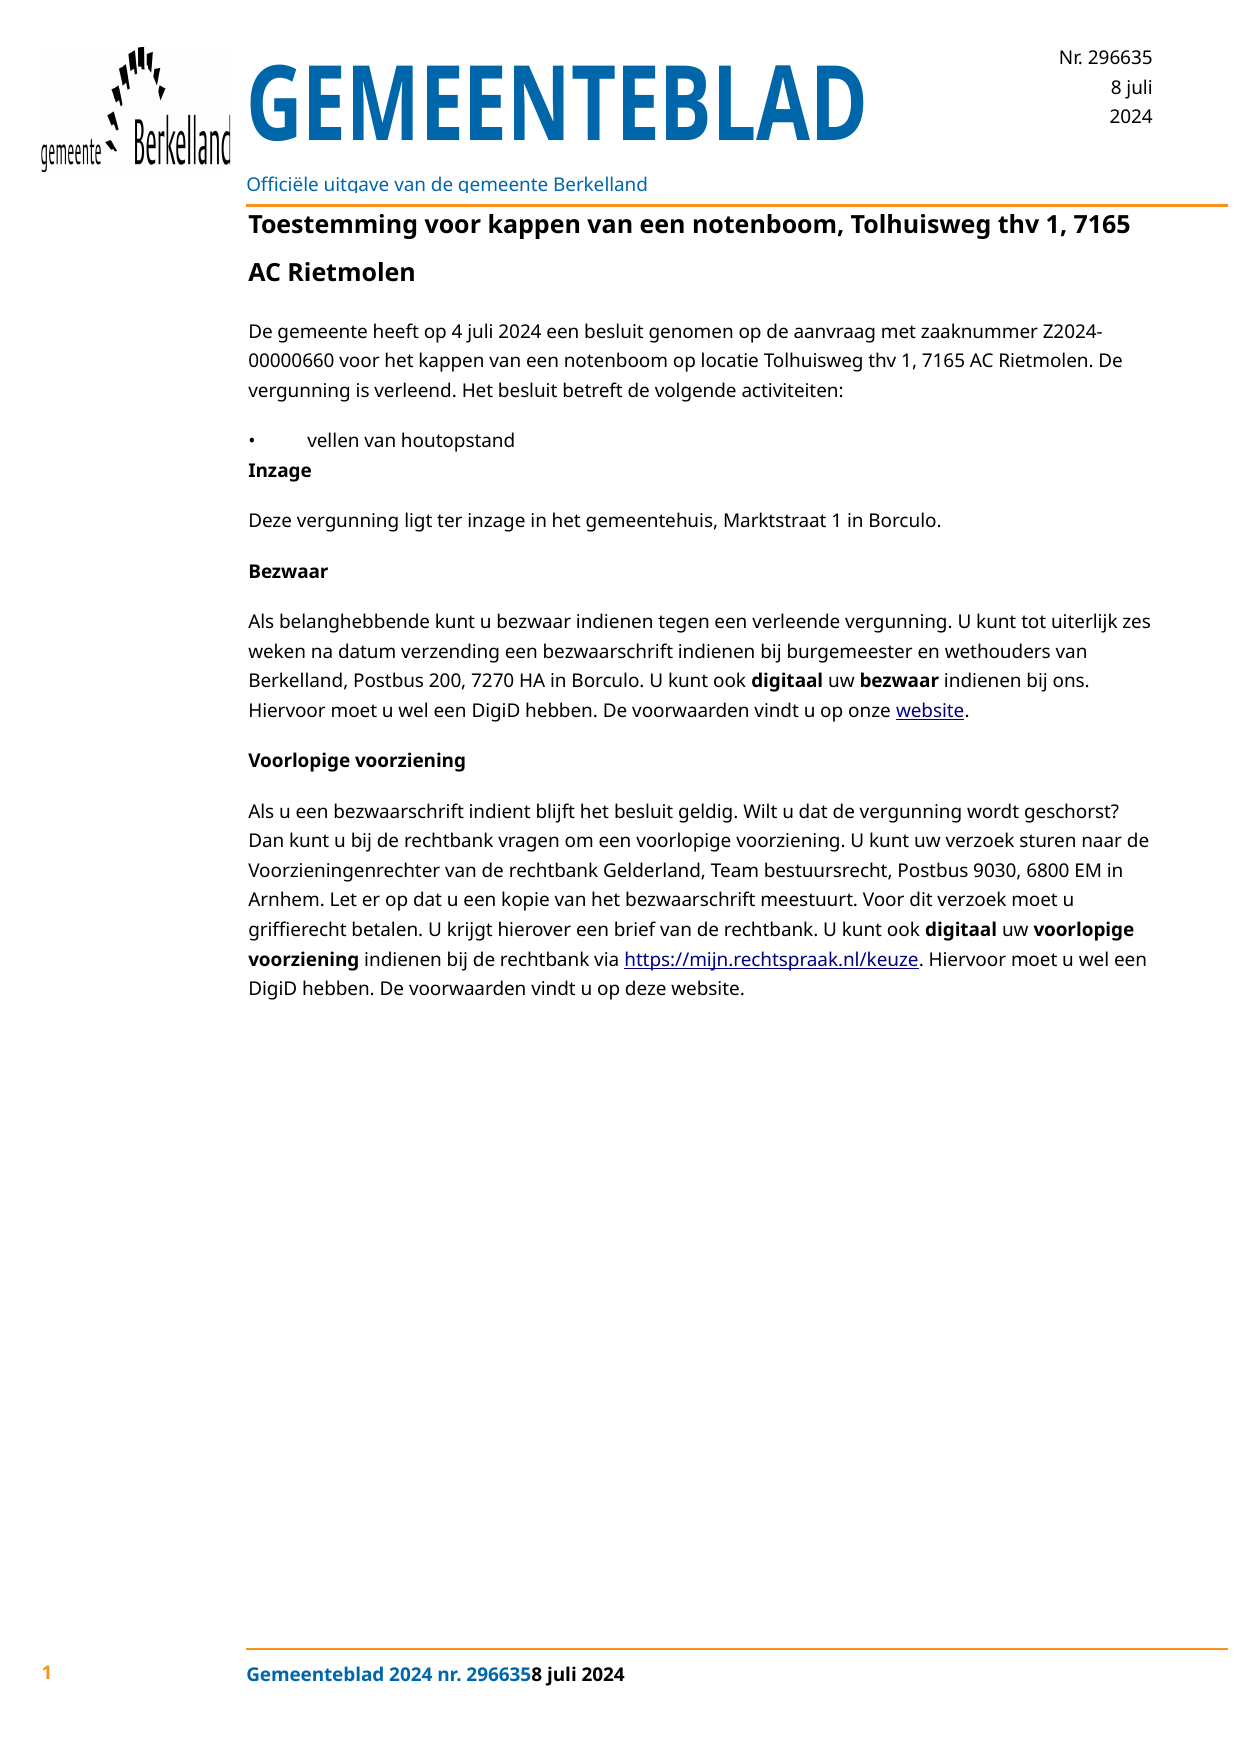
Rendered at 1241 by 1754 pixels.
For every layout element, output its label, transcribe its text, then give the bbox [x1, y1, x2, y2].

text Inzage [248, 457, 1152, 483]
text Bezwaar [248, 558, 1152, 584]
text Voorlopige voorziening [248, 747, 1152, 773]
text Als u een bezwaarschrift indient blijft het besluit geldig. Wilt u dat de vergunning wordt geschorst? Dan kunt u bij de rechtbank vragen om een voorlopige voorziening. U kunt uw verzoek sturen naar de Voorzieningenrechter van de rechtbank Gelderland, Team bestuursrecht, Postbus 9030, 6800 EM in Arnhem. Let er op dat u een kopie van het bezwaarschrift meestuurt. Voor dit verzoek moet u griffierecht betalen. U krijgt hierover een brief van de rechtbank. U kunt ook digitaal uw voorlopige voorziening indienen bij de rechtbank via https://mijn.rechtspraak.nl/keuze. Hiervoor moet u wel een DigiD hebben. De voorwaarden vindt u op deze website. [248, 798, 1152, 1001]
text Als belanghebbende kunt u bezwaar indienen tegen een verleende vergunning. U kunt tot uiterlijk zes weken na datum verzending een bezwaarschrift indienen bij burgemeester en wethouders van Berkelland, Postbus 200, 7270 HA in Borculo. U kunt ook digitaal uw bezwaar indienen bij ons. Hiervoor moet u wel een DigiD hebben. De voorwaarden vindt u op onze website. [248, 608, 1152, 723]
text De gemeente heeft op 4 juli 2024 een besluit genomen op de aanvraag met zaaknummer Z2024-00000660 voor het kappen van een notenboom op locatie Tolhuisweg thv 1, 7165 AC Rietmolen. De vergunning is verleend. Het besluit betreft de volgende activiteiten: [248, 318, 1152, 403]
text Deze vergunning ligt ter inzage in het gemeentehuis, Marktstraat 1 in Borculo. [248, 507, 1152, 533]
list vellen van houtopstand [248, 427, 1152, 453]
picture [41, 47, 231, 172]
text Toestemming voor kappen van een notenboom, Tolhuisweg thv 1, 7165 AC Rietmolen [248, 207, 1152, 288]
